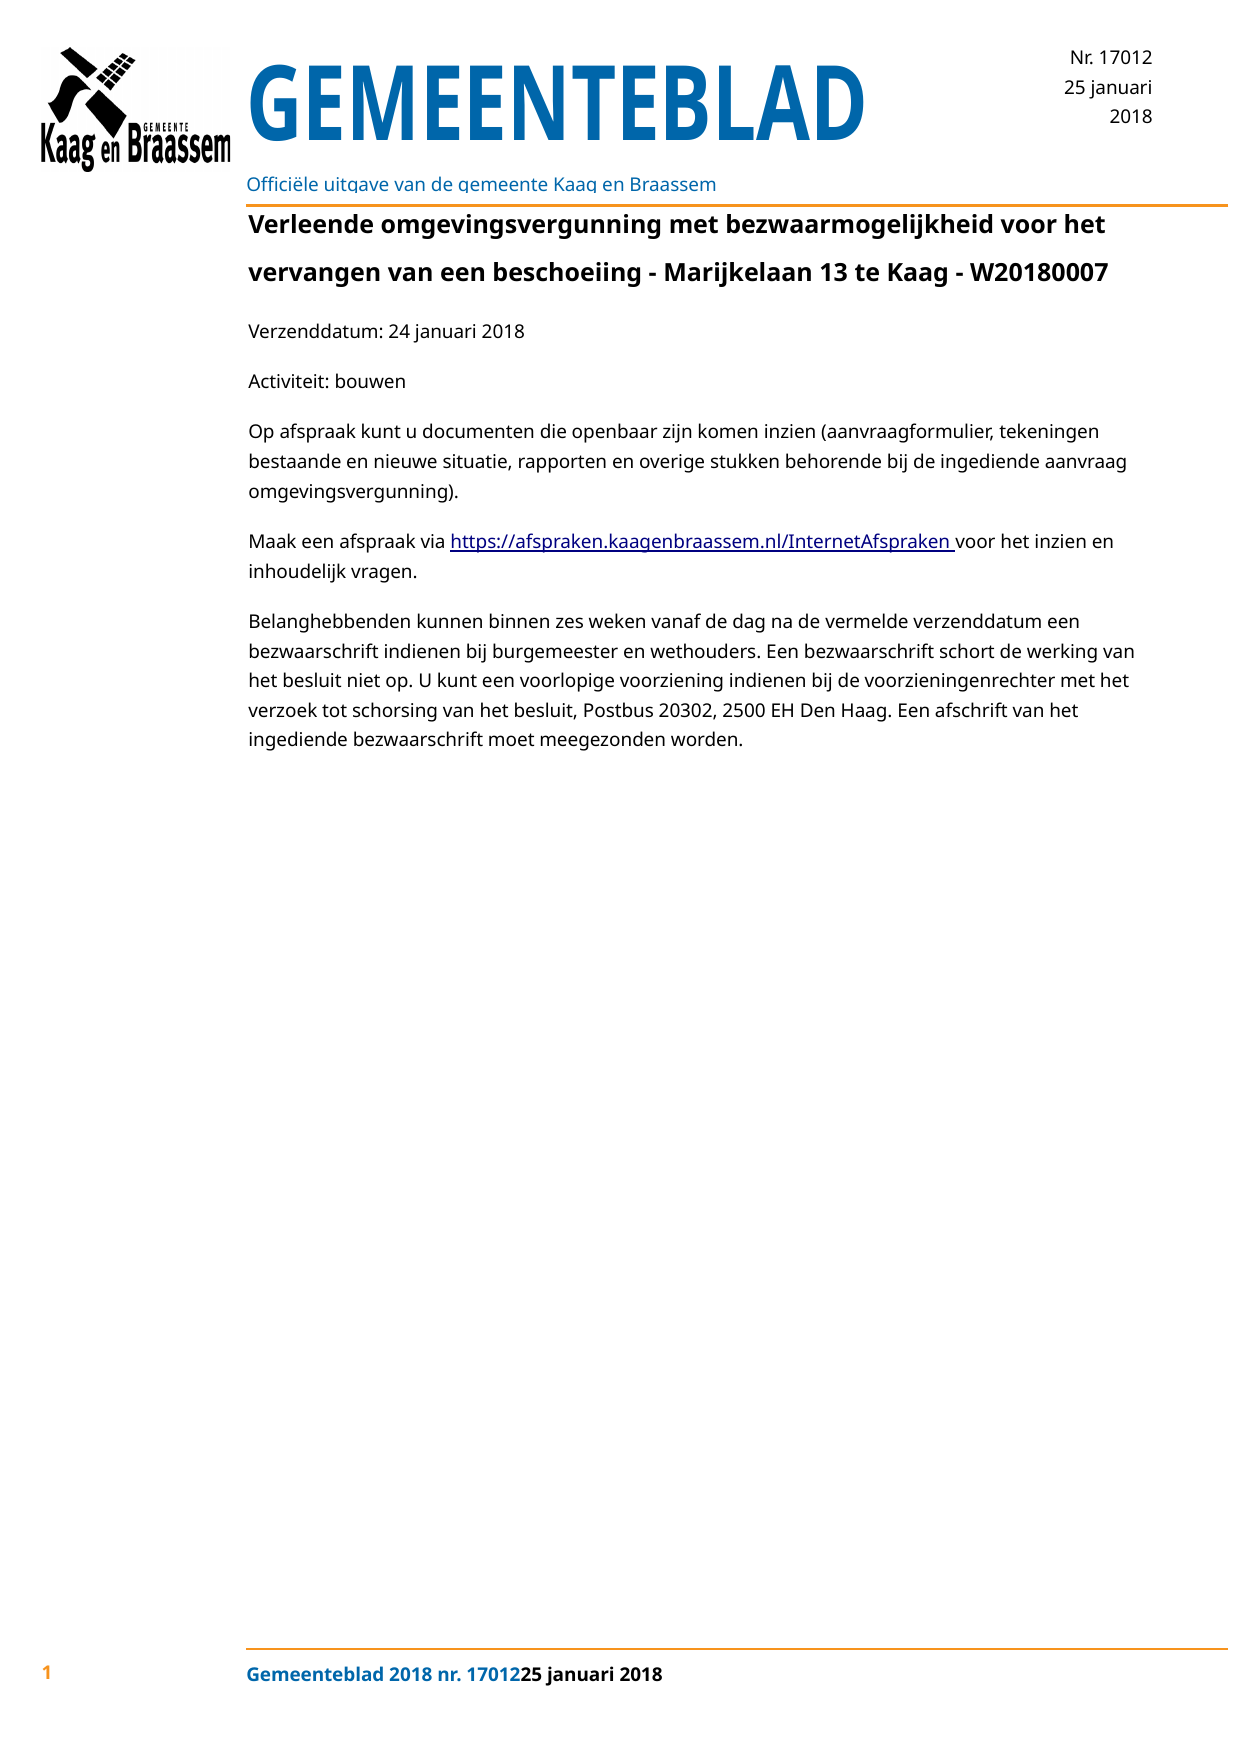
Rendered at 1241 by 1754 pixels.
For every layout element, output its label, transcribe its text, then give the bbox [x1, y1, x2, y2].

text Op afspraak kunt u documenten die openbaar zijn komen inzien (aanvraagformulier, tekeningen bestaande en nieuwe situatie, rapporten en overige stukken behorende bij de ingediende aanvraag omgevingsvergunning). [248, 419, 1152, 504]
picture [41, 47, 231, 172]
text Verleende omgevingsvergunning met bezwaarmogelijkheid voor het vervangen van een beschoeiing - Marijkelaan 13 te Kaag - W20180007 [248, 207, 1152, 288]
text Verzenddatum: 24 januari 2018 [248, 318, 1152, 344]
text Activiteit: bouwen [248, 368, 1152, 394]
text Belanghebbenden kunnen binnen zes weken vanaf de dag na de vermelde verzenddatum een bezwaarschrift indienen bij burgemeester en wethouders. Een bezwaarschrift schort de werking van het besluit niet op. U kunt een voorlopige voorziening indienen bij de voorzieningenrechter met het verzoek tot schorsing van het besluit, Postbus 20302, 2500 EH Den Haag. Een afschrift van het ingediende bezwaarschrift moet meegezonden worden. [248, 608, 1152, 752]
text Maak een afspraak via https://afspraken.kaagenbraassem.nl/InternetAfspraken voor het inzien en inhoudelijk vragen. [248, 528, 1152, 584]
